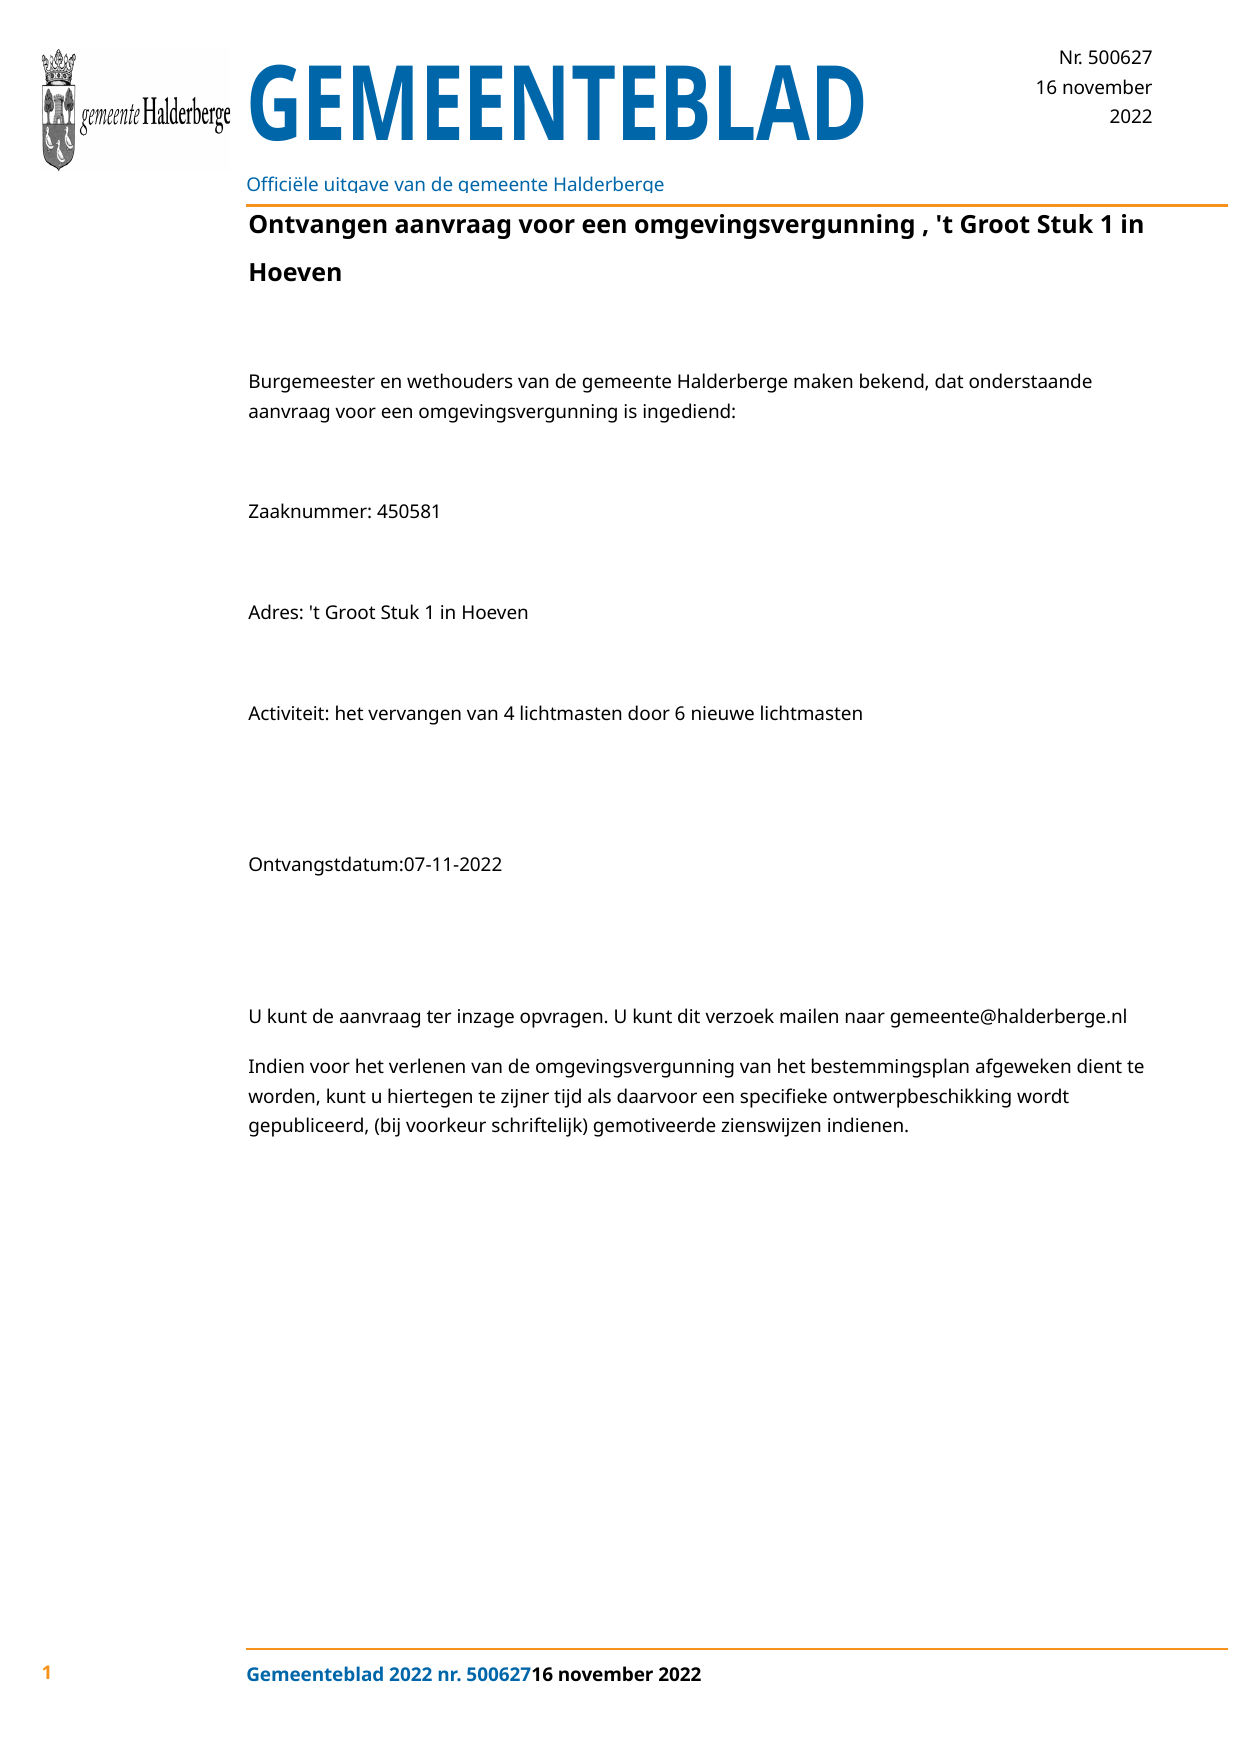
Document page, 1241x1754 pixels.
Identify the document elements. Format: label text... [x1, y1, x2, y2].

text Adres: 't Groot Stuk 1 in Hoeven [248, 599, 1152, 625]
text U kunt de aanvraag ter inzage opvragen. U kunt dit verzoek mailen naar gemeente@halderberge.nl [248, 1003, 1152, 1029]
text Burgemeester en wethouders van de gemeente Halderberge maken bekend, dat onderstaande aanvraag voor een omgevingsvergunning is ingediend: [248, 368, 1152, 424]
text Indien voor het verlenen van de omgevingsvergunning van het bestemmingsplan afgeweken dient te worden, kunt u hiertegen te zijner tijd als daarvoor een specifieke ontwerpbeschikking wordt gepubliceerd, (bij voorkeur schriftelijk) gemotiveerde zienswijzen indienen. [248, 1053, 1152, 1138]
text Zaaknummer: 450581 [248, 499, 1152, 524]
text Activiteit: het vervangen van 4 lichtmasten door 6 nieuwe lichtmasten [248, 700, 1152, 726]
text Ontvangen aanvraag voor een omgevingsvergunning , 't Groot Stuk 1 in Hoeven [248, 207, 1152, 288]
text Ontvangstdatum:07-11-2022 [248, 852, 1152, 877]
picture [41, 47, 231, 172]
